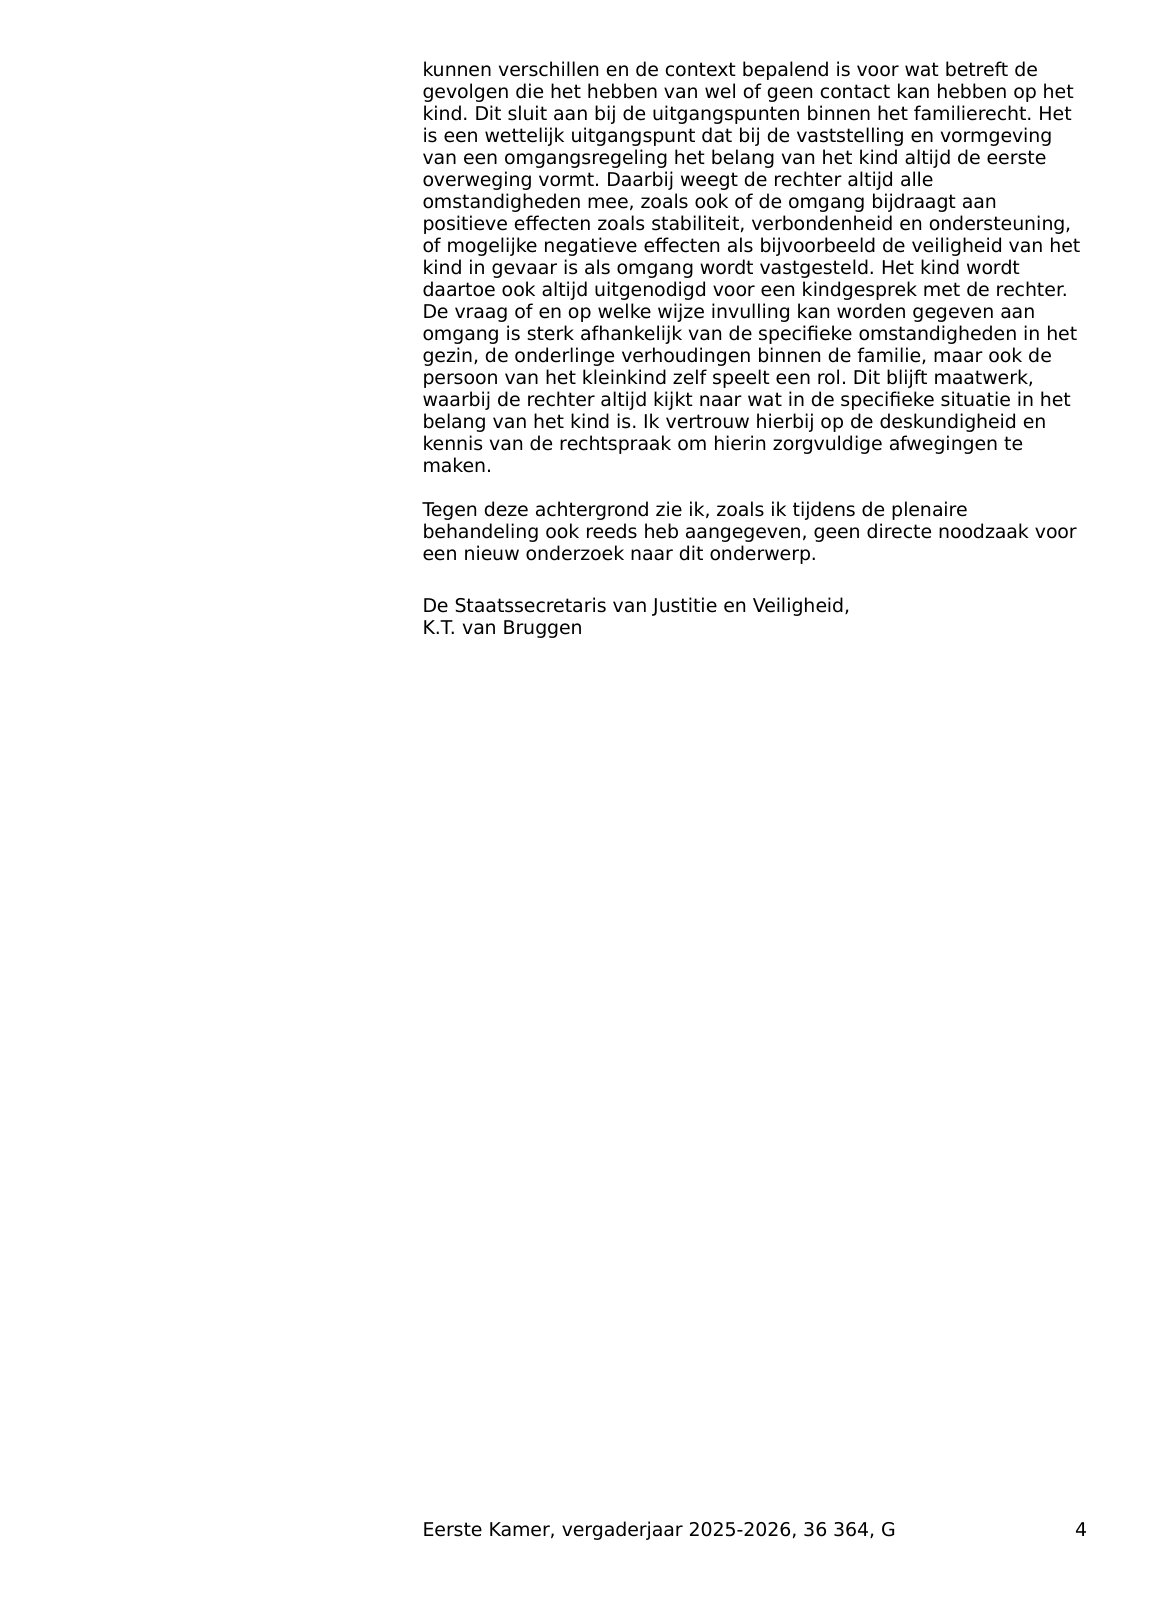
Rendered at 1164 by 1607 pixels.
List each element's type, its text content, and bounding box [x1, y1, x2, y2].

text kunnen verschillen en de context bepalend is voor wat betreft de gevolgen die het hebben van wel of geen contact kan hebben op het kind. Dit sluit aan bij de uitgangspunten binnen het familierecht. Het is een wettelijk uitgangspunt dat bij de vaststelling en vormgeving van een omgangsregeling het belang van het kind altijd de eerste overweging vormt. Daarbij weegt de rechter altijd alle omstandigheden mee, zoals ook of de omgang bijdraagt aan positieve effecten zoals stabiliteit, verbondenheid en ondersteuning, of mogelijke negatieve effecten als bijvoorbeeld de veiligheid van het kind in gevaar is als omgang wordt vastgesteld. Het kind wordt daartoe ook altijd uitgenodigd voor een kindgesprek met de rechter. [422, 59, 1087, 301]
text De vraag of en op welke wijze invulling kan worden gegeven aan omgang is sterk afhankelijk van de specifieke omstandigheden in het gezin, de onderlinge verhoudingen binnen de familie, maar ook de persoon van het kleinkind zelf speelt een rol. Dit blijft maatwerk, waarbij de rechter altijd kijkt naar wat in de specifieke situatie in het belang van het kind is. Ik vertrouw hierbij op de deskundigheid en kennis van de rechtspraak om hierin zorgvuldige afwegingen te maken. [422, 301, 1087, 477]
text De Staatssecretaris van Justitie en Veiligheid, K.T. van Bruggen [422, 595, 1087, 639]
text Tegen deze achtergrond zie ik, zoals ik tijdens de plenaire behandeling ook reeds heb aangegeven, geen directe noodzaak voor een nieuw onderzoek naar dit onderwerp. [422, 499, 1087, 565]
